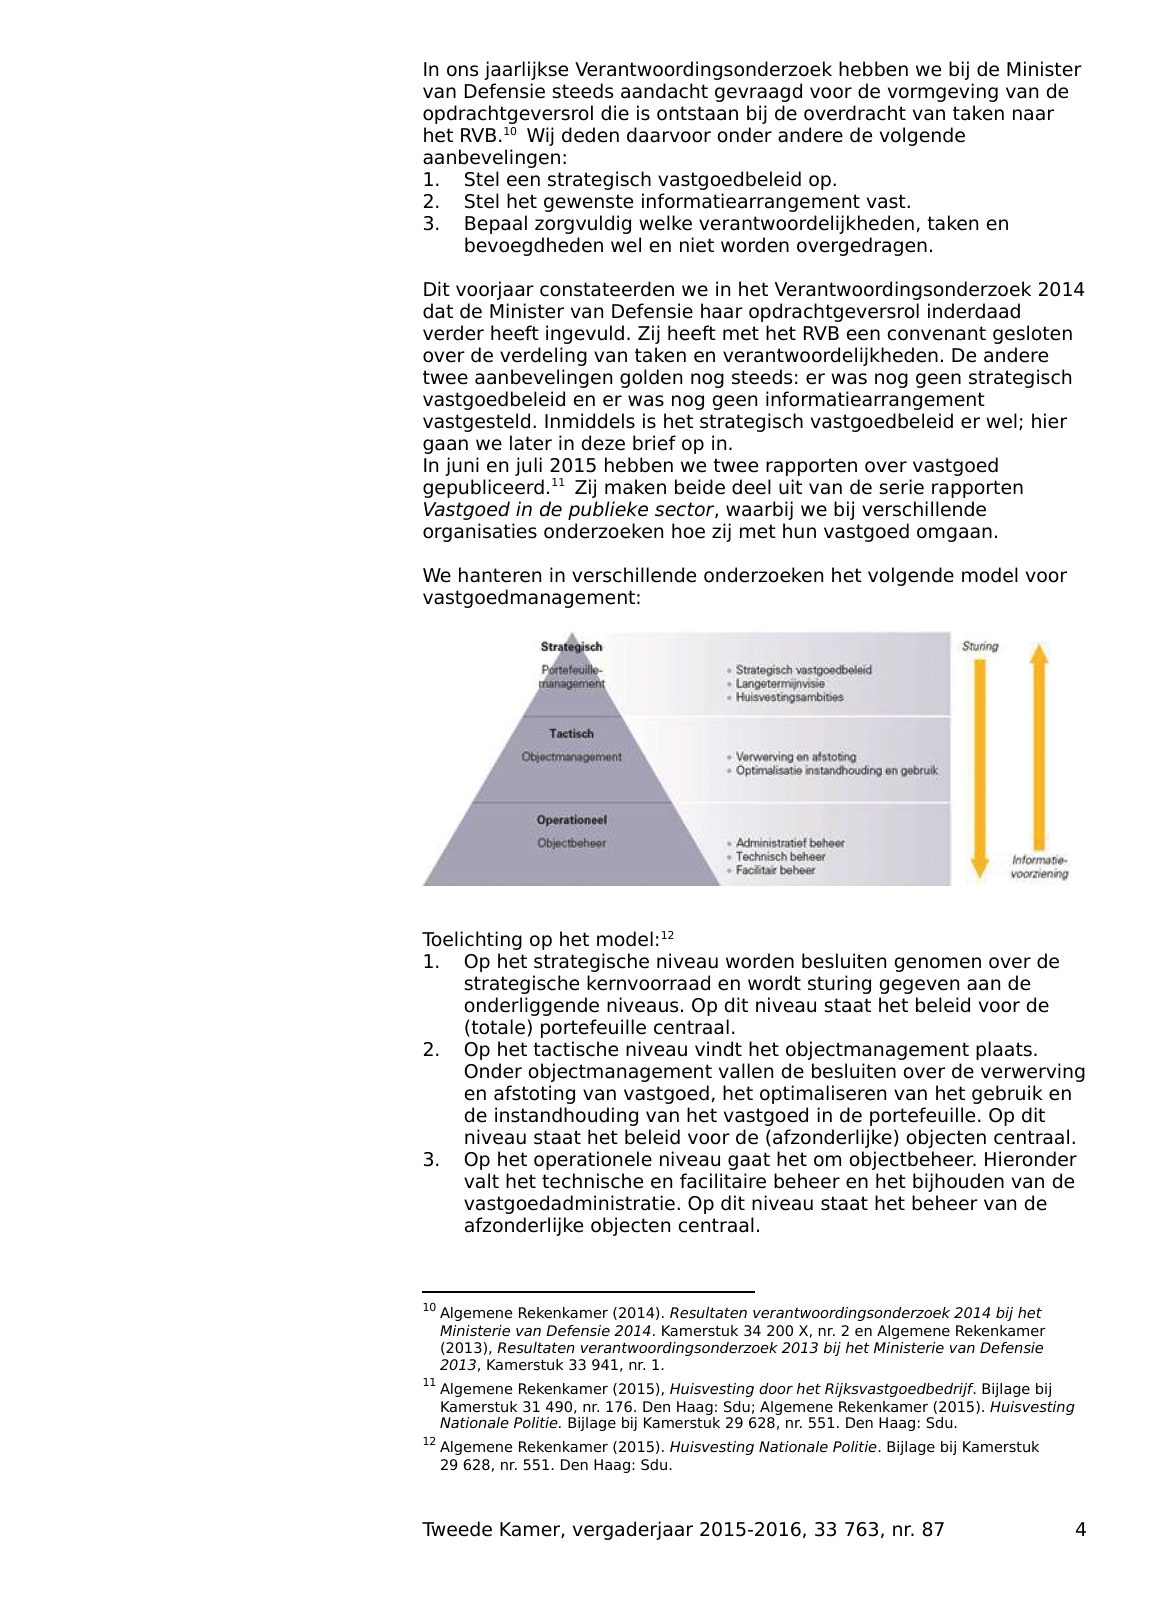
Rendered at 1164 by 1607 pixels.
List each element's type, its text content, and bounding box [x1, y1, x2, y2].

text 1. Stel een strategisch vastgoedbeleid op. [422, 169, 1087, 191]
text Dit voorjaar constateerden we in het Verantwoordingsonderzoek 2014 dat de Minister van Defensie haar opdrachtgeversrol inderdaad verder heeft ingevuld. Zij heeft met het RVB een convenant gesloten over de verdeling van taken en verantwoordelijkheden. De andere twee aanbevelingen golden nog steeds: er was nog geen strategisch vastgoedbeleid en er was nog geen informatiearrangement vastgesteld. Inmiddels is het strategisch vastgoedbeleid er wel; hier gaan we later in deze brief op in. [422, 279, 1087, 455]
text Toelichting op het model: [422, 929, 1087, 951]
text We hanteren in verschillende onderzoeken het volgende model voor vastgoedmanagement: [422, 565, 1087, 609]
text Algemene Rekenkamer (2015), Huisvesting door het Rijksvastgoedbedrijf. Bijlage bij Kamerstuk 31 490, nr. 176. Den Haag: Sdu; Algemene Rekenkamer (2015). Huisvesting Nationale Politie. Bijlage bij Kamerstuk 29 628, nr. 551. Den Haag: Sdu. [422, 1377, 1087, 1432]
text 1. Op het strategische niveau worden besluiten genomen over de strategische kernvoorraad en wordt sturing gegeven aan de onderliggende niveaus. Op dit niveau staat het beleid voor de (totale) portefeuille centraal. [422, 951, 1087, 1039]
text 3. Bepaal zorgvuldig welke verantwoordelijkheden, taken en bevoegdheden wel en niet worden overgedragen. [422, 213, 1087, 257]
text In juni en juli 2015 hebben we twee rapporten over vastgoed gepubliceerd. Zij maken beide deel uit van de serie rapporten Vastgoed in de publieke sector, waarbij we bij verschillende organisaties onderzoeken hoe zij met hun vastgoed omgaan. [422, 455, 1087, 543]
picture [422, 631, 1072, 886]
text Algemene Rekenkamer (2014). Resultaten verantwoordingsonderzoek 2014 bij het Ministerie van Defensie 2014. Kamerstuk 34 200 X, nr. 2 en Algemene Rekenkamer (2013), Resultaten verantwoordingsonderzoek 2013 bij het Ministerie van Defensie 2013, Kamerstuk 33 941, nr. 1. [422, 1301, 1087, 1374]
text 2. Op het tactische niveau vindt het objectmanagement plaats. Onder objectmanagement vallen de besluiten over de verwerving en afstoting van vastgoed, het optimaliseren van het gebruik en de instandhouding van het vastgoed in de portefeuille. Op dit niveau staat het beleid voor de (afzonderlijke) objecten centraal. [422, 1039, 1087, 1149]
text 2. Stel het gewenste informatiearrangement vast. [422, 191, 1087, 213]
text Algemene Rekenkamer (2015). Huisvesting Nationale Politie. Bijlage bij Kamerstuk 29 628, nr. 551. Den Haag: Sdu. [422, 1435, 1087, 1474]
text 3. Op het operationele niveau gaat het om objectbeheer. Hieronder valt het technische en facilitaire beheer en het bijhouden van de vastgoedadministratie. Op dit niveau staat het beheer van de afzonderlijke objecten centraal. [422, 1149, 1087, 1237]
text In ons jaarlijkse Verantwoordingsonderzoek hebben we bij de Minister van Defensie steeds aandacht gevraagd voor de vormgeving van de opdrachtgeversrol die is ontstaan bij de overdracht van taken naar het RVB. Wij deden daarvoor onder andere de volgende aanbevelingen: [422, 59, 1087, 169]
